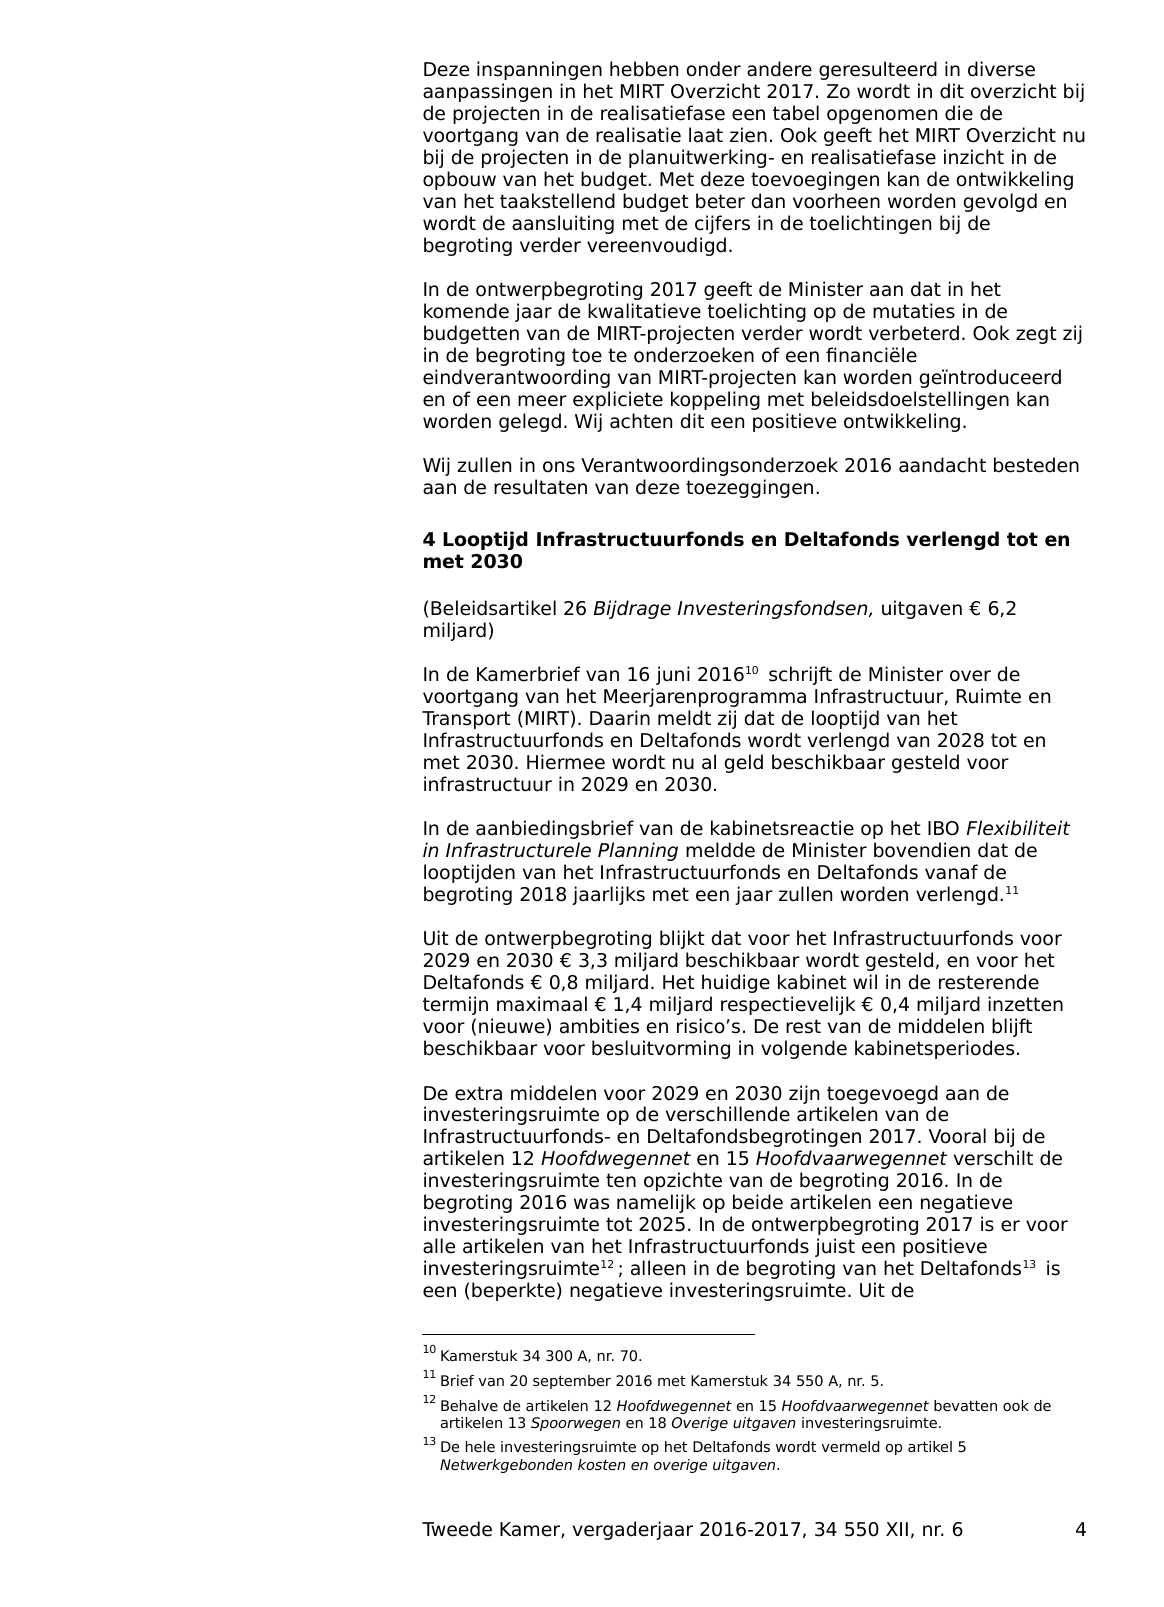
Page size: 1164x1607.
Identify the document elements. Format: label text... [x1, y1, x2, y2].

text In de Kamerbrief van 16 juni 2016 schrijft de Minister over de voortgang van het Meerjarenprogramma Infrastructuur, Ruimte en Transport (MIRT). Daarin meldt zij dat de looptijd van het Infrastructuurfonds en Deltafonds wordt verlengd van 2028 tot en met 2030. Hiermee wordt nu al geld beschikbaar gesteld voor infrastructuur in 2029 en 2030. [422, 664, 1087, 796]
text Brief van 20 september 2016 met Kamerstuk 34 550 A, nr. 5. [422, 1368, 1087, 1391]
text Deze inspanningen hebben onder andere geresulteerd in diverse aanpassingen in het MIRT Overzicht 2017. Zo wordt in dit overzicht bij de projecten in de realisatiefase een tabel opgenomen die de voortgang van de realisatie laat zien. Ook geeft het MIRT Overzicht nu bij de projecten in de planuitwerking- en realisatiefase inzicht in de opbouw van het budget. Met deze toevoegingen kan de ontwikkeling van het taakstellend budget beter dan voorheen worden gevolgd en wordt de aansluiting met de cijfers in de toelichtingen bij de begroting verder vereenvoudigd. [422, 59, 1087, 257]
text Uit de ontwerpbegroting blijkt dat voor het Infrastructuurfonds voor 2029 en 2030 € 3,3 miljard beschikbaar wordt gesteld, en voor het Deltafonds € 0,8 miljard. Het huidige kabinet wil in de resterende termijn maximaal € 1,4 miljard respectievelijk € 0,4 miljard inzetten voor (nieuwe) ambities en risico’s. De rest van de middelen blijft beschikbaar voor besluitvorming in volgende kabinetsperiodes. [422, 928, 1087, 1060]
text Behalve de artikelen 12 Hoofdwegennet en 15 Hoofdvaarwegennet bevatten ook de artikelen 13 Spoorwegen en 18 Overige uitgaven investeringsruimte. [422, 1393, 1087, 1432]
text Kamerstuk 34 300 A, nr. 70. [422, 1343, 1087, 1366]
text In de aanbiedingsbrief van de kabinetsreactie op het IBO Flexibiliteit in Infrastructurele Planning meldde de Minister bovendien dat de looptijden van het Infrastructuurfonds en Deltafonds vanaf de begroting 2018 jaarlijks met een jaar zullen worden verlengd. [422, 818, 1087, 906]
text De hele investeringsruimte op het Deltafonds wordt vermeld op artikel 5 Netwerkgebonden kosten en overige uitgaven. [422, 1435, 1087, 1474]
text De extra middelen voor 2029 en 2030 zijn toegevoegd aan de investeringsruimte op de verschillende artikelen van de Infrastructuurfonds- en Deltafondsbegrotingen 2017. Vooral bij de artikelen 12 Hoofdwegennet en 15 Hoofdvaarwegennet verschilt de investeringsruimte ten opzichte van de begroting 2016. In de begroting 2016 was namelijk op beide artikelen een negatieve investeringsruimte tot 2025. In de ontwerpbegroting 2017 is er voor alle artikelen van het Infrastructuurfonds juist een positieve investeringsruimte; alleen in de begroting van het Deltafonds is een (beperkte) negatieve investeringsruimte. Uit de [422, 1082, 1087, 1302]
text (Beleidsartikel 26 Bijdrage Investeringsfondsen, uitgaven € 6,2 miljard) [422, 598, 1087, 642]
text In de ontwerpbegroting 2017 geeft de Minister aan dat in het komende jaar de kwalitatieve toelichting op de mutaties in de budgetten van de MIRT-projecten verder wordt verbeterd. Ook zegt zij in de begroting toe te onderzoeken of een financiële eindverantwoording van MIRT-projecten kan worden geïntroduceerd en of een meer expliciete koppeling met beleidsdoelstellingen kan worden gelegd. Wij achten dit een positieve ontwikkeling. [422, 279, 1087, 433]
subtitle 4 Looptijd Infrastructuurfonds en Deltafonds verlengd tot en met 2030 [422, 529, 1087, 573]
text Wij zullen in ons Verantwoordingsonderzoek 2016 aandacht besteden aan de resultaten van deze toezeggingen. [422, 455, 1087, 499]
